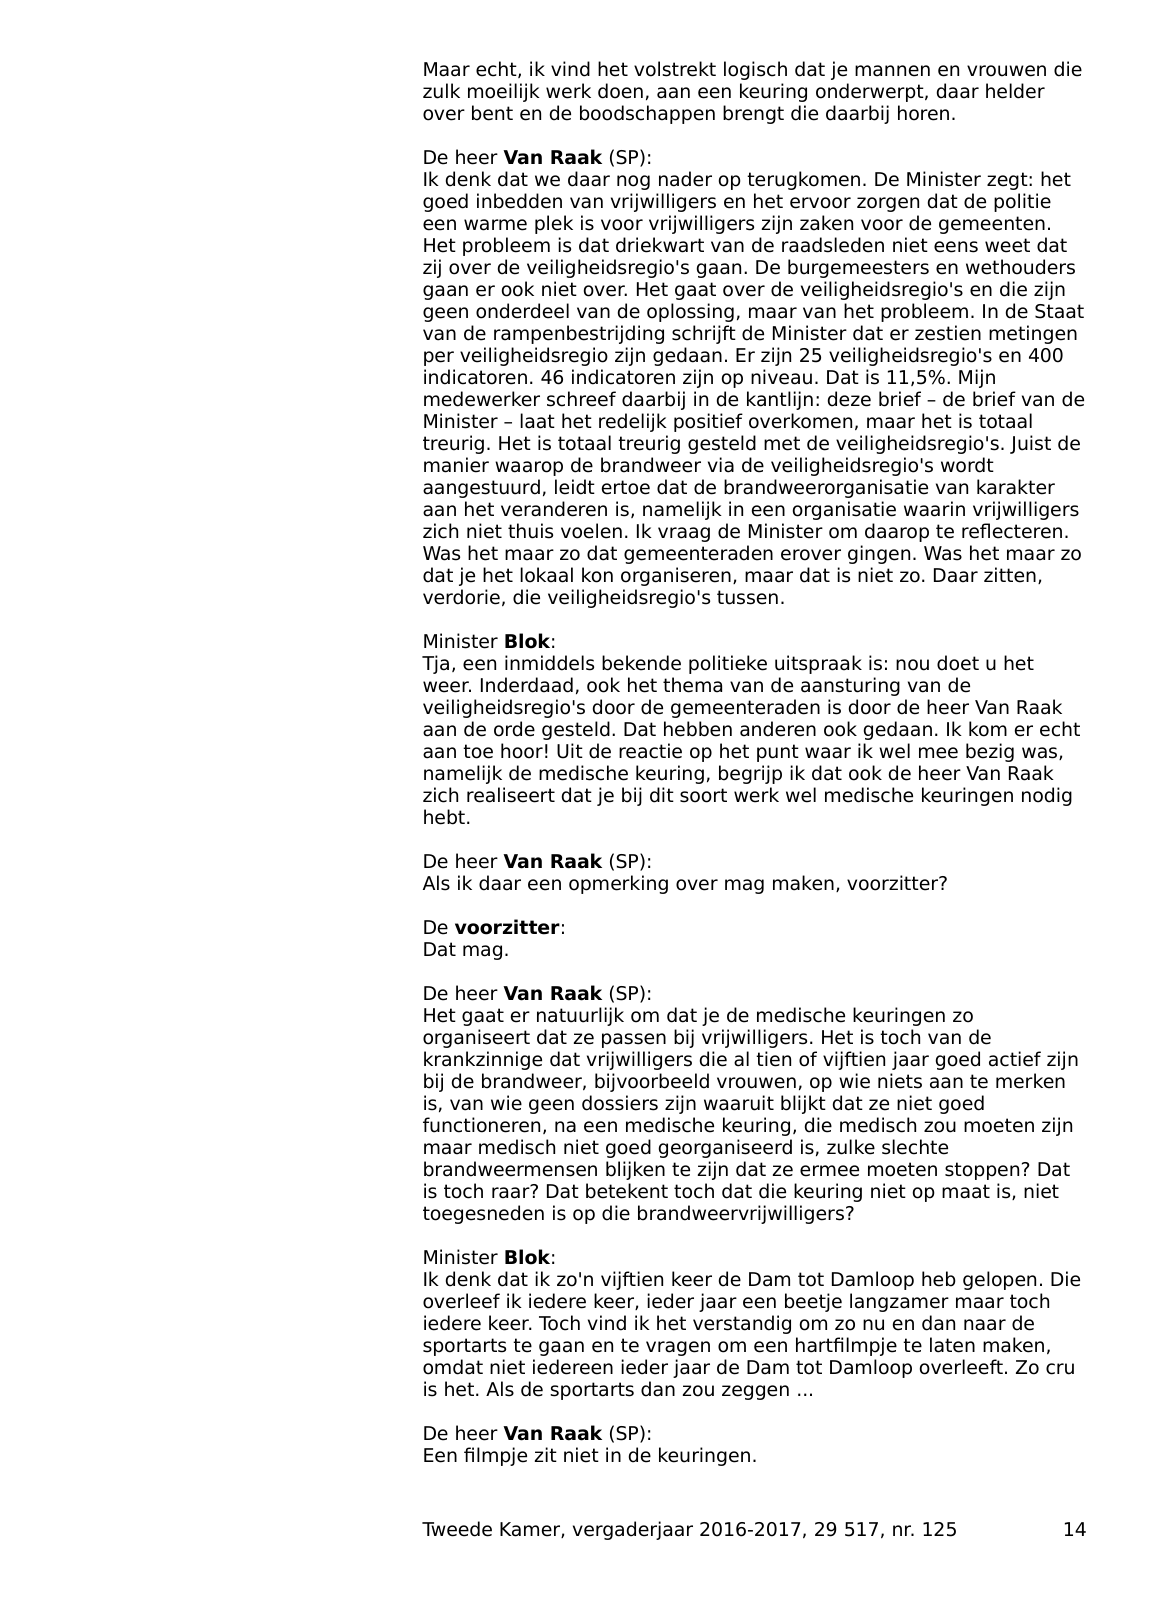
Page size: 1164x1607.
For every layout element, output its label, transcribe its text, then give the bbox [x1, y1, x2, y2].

text Ik denk dat we daar nog nader op terugkomen. De Minister zegt: het goed inbedden van vrijwilligers en het ervoor zorgen dat de politie een warme plek is voor vrijwilligers zijn zaken voor de gemeenten. Het probleem is dat driekwart van de raadsleden niet eens weet dat zij over de veiligheidsregio's gaan. De burgemeesters en wethouders gaan er ook niet over. Het gaat over de veiligheidsregio's en die zijn geen onderdeel van de oplossing, maar van het probleem. In de Staat van de rampenbestrijding schrijft de Minister dat er zestien metingen per veiligheidsregio zijn gedaan. Er zijn 25 veiligheidsregio's en 400 indicatoren. 46 indicatoren zijn op niveau. Dat is 11,5%. Mijn medewerker schreef daarbij in de kantlijn: deze brief – de brief van de Minister – laat het redelijk positief overkomen, maar het is totaal treurig. Het is totaal treurig gesteld met de veiligheidsregio's. Juist de manier waarop de brandweer via de veiligheidsregio's wordt aangestuurd, leidt ertoe dat de brandweerorganisatie van karakter aan het veranderen is, namelijk in een organisatie waarin vrijwilligers zich niet thuis voelen. Ik vraag de Minister om daarop te reflecteren. Was het maar zo dat gemeenteraden erover gingen. Was het maar zo dat je het lokaal kon organiseren, maar dat is niet zo. Daar zitten, verdorie, die veiligheidsregio's tussen. [422, 169, 1087, 609]
text Als ik daar een opmerking over mag maken, voorzitter? [422, 873, 1087, 895]
text De voorzitter: [422, 917, 1087, 939]
text Dat mag. [422, 939, 1087, 961]
text Maar echt, ik vind het volstrekt logisch dat je mannen en vrouwen die zulk moeilijk werk doen, aan een keuring onderwerpt, daar helder over bent en de boodschappen brengt die daarbij horen. [422, 59, 1087, 125]
text Ik denk dat ik zo'n vijftien keer de Dam tot Damloop heb gelopen. Die overleef ik iedere keer, ieder jaar een beetje langzamer maar toch iedere keer. Toch vind ik het verstandig om zo nu en dan naar de sportarts te gaan en te vragen om een hartfilmpje te laten maken, omdat niet iedereen ieder jaar de Dam tot Damloop overleeft. Zo cru is het. Als de sportarts dan zou zeggen ... [422, 1269, 1087, 1401]
text Een filmpje zit niet in de keuringen. [422, 1445, 1087, 1467]
text De heer Van Raak (SP): [422, 147, 1087, 169]
text De heer Van Raak (SP): [422, 1423, 1087, 1445]
text De heer Van Raak (SP): [422, 851, 1087, 873]
text Tja, een inmiddels bekende politieke uitspraak is: nou doet u het weer. Inderdaad, ook het thema van de aansturing van de veiligheidsregio's door de gemeenteraden is door de heer Van Raak aan de orde gesteld. Dat hebben anderen ook gedaan. Ik kom er echt aan toe hoor! Uit de reactie op het punt waar ik wel mee bezig was, namelijk de medische keuring, begrijp ik dat ook de heer Van Raak zich realiseert dat je bij dit soort werk wel medische keuringen nodig hebt. [422, 653, 1087, 829]
text Minister Blok: [422, 631, 1087, 653]
text De heer Van Raak (SP): [422, 983, 1087, 1005]
text Minister Blok: [422, 1247, 1087, 1269]
text Het gaat er natuurlijk om dat je de medische keuringen zo organiseert dat ze passen bij vrijwilligers. Het is toch van de krankzinnige dat vrijwilligers die al tien of vijftien jaar goed actief zijn bij de brandweer, bijvoorbeeld vrouwen, op wie niets aan te merken is, van wie geen dossiers zijn waaruit blijkt dat ze niet goed functioneren, na een medische keuring, die medisch zou moeten zijn maar medisch niet goed georganiseerd is, zulke slechte brandweermensen blijken te zijn dat ze ermee moeten stoppen? Dat is toch raar? Dat betekent toch dat die keuring niet op maat is, niet toegesneden is op die brandweervrijwilligers? [422, 1005, 1087, 1225]
